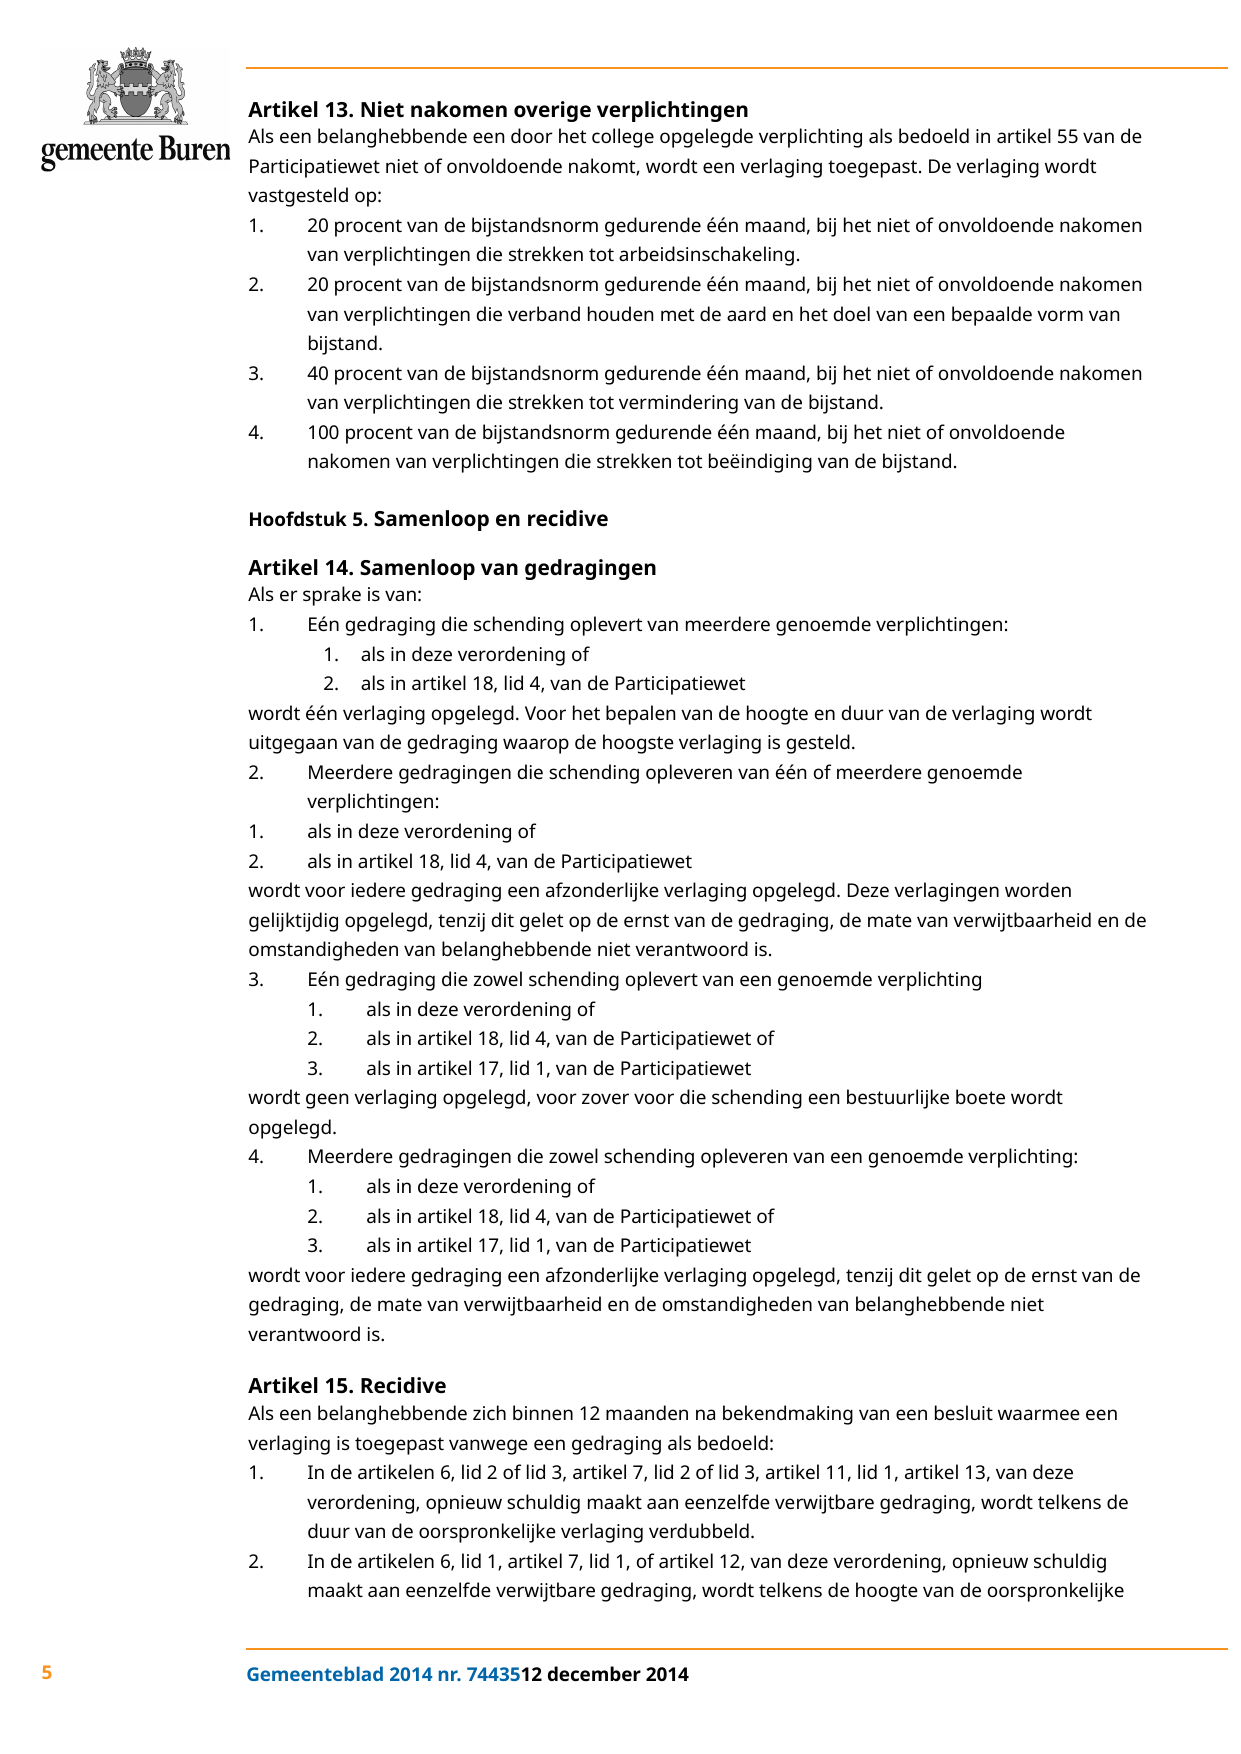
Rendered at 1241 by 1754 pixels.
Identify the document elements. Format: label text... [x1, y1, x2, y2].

list Eén gedraging die schending oplevert van meerdere genoemde verplichtingen: [248, 611, 1152, 637]
list als in deze verordening of [307, 1173, 1152, 1199]
list In de artikelen 6, lid 1, artikel 7, lid 1, of artikel 12, van deze verordening, opnieuw schuldig maakt aan eenzelfde verwijtbare gedraging, wordt telkens de hoogte van de oorspronkelijke [248, 1548, 1152, 1603]
text Als een belanghebbende zich binnen 12 maanden na bekendmaking van een besluit waarmee een verlaging is toegepast vanwege een gedraging als bedoeld: [248, 1400, 1152, 1455]
list als in deze verordening of [307, 996, 1152, 1022]
list als in deze verordening of [248, 818, 1152, 844]
list als in deze verordening of [323, 641, 1152, 667]
text Artikel 14. Samenloop van gedragingen [248, 553, 1152, 582]
list 100 procent van de bijstandsnorm gedurende één maand, bij het niet of onvoldoende nakomen van verplichtingen die strekken tot beëindiging van de bijstand. [248, 419, 1152, 474]
list als in artikel 17, lid 1, van de Participatiewet [307, 1055, 1152, 1081]
text Hoofdstuk 5. Samenloop en recidive [248, 504, 1152, 532]
list als in artikel 18, lid 4, van de Participatiewet of [307, 1025, 1152, 1051]
list Meerdere gedragingen die schending opleveren van één of meerdere genoemde verplichtingen: [248, 759, 1152, 814]
list In de artikelen 6, lid 2 of lid 3, artikel 7, lid 2 of lid 3, artikel 11, lid 1, artikel 13, van deze verordening, opnieuw schuldig maakt aan eenzelfde verwijtbare gedraging, wordt telkens de duur van de oorspronkelijke verlaging verdubbeld. [248, 1459, 1152, 1544]
list als in artikel 18, lid 4, van de Participatiewet of [307, 1203, 1152, 1229]
list als in artikel 17, lid 1, van de Participatiewet [307, 1232, 1152, 1258]
list Eén gedraging die zowel schending oplevert van een genoemde verplichting [248, 966, 1152, 992]
list 20 procent van de bijstandsnorm gedurende één maand, bij het niet of onvoldoende nakomen van verplichtingen die verband houden met de aard en het doel van een bepaalde vorm van bijstand. [248, 271, 1152, 356]
list 20 procent van de bijstandsnorm gedurende één maand, bij het niet of onvoldoende nakomen van verplichtingen die strekken tot arbeidsinschakeling. [248, 212, 1152, 267]
text Als een belanghebbende een door het college opgelegde verplichting als bedoeld in artikel 55 van de Participatiewet niet of onvoldoende nakomt, wordt een verlaging toegepast. De verlaging wordt vastgesteld op: [248, 123, 1152, 208]
text Artikel 15. Recidive [248, 1372, 1152, 1400]
list Meerdere gedragingen die zowel schending opleveren van een genoemde verplichting: [248, 1144, 1152, 1169]
text wordt één verlaging opgelegd. Voor het bepalen van de hoogte en duur van de verlaging wordt uitgegaan van de gedraging waarop de hoogste verlaging is gesteld. [248, 700, 1152, 755]
list 40 procent van de bijstandsnorm gedurende één maand, bij het niet of onvoldoende nakomen van verplichtingen die strekken tot vermindering van de bijstand. [248, 360, 1152, 415]
text wordt voor iedere gedraging een afzonderlijke verlaging opgelegd. Deze verlagingen worden gelijktijdig opgelegd, tenzij dit gelet op de ernst van de gedraging, de mate van verwijtbaarheid en de omstandigheden van belanghebbende niet verantwoord is. [248, 877, 1152, 962]
text wordt voor iedere gedraging een afzonderlijke verlaging opgelegd, tenzij dit gelet op de ernst van de gedraging, de mate van verwijtbaarheid en de omstandigheden van belanghebbende niet verantwoord is. [248, 1262, 1152, 1347]
text wordt geen verlaging opgelegd, voor zover voor die schending een bestuurlijke boete wordt opgelegd. [248, 1084, 1152, 1140]
text Als er sprake is van: [248, 582, 1152, 607]
text Artikel 13. Niet nakomen overige verplichtingen [248, 95, 1152, 123]
list als in artikel 18, lid 4, van de Participatiewet [248, 848, 1152, 874]
picture [41, 47, 231, 172]
list als in artikel 18, lid 4, van de Participatiewet [323, 670, 1152, 696]
